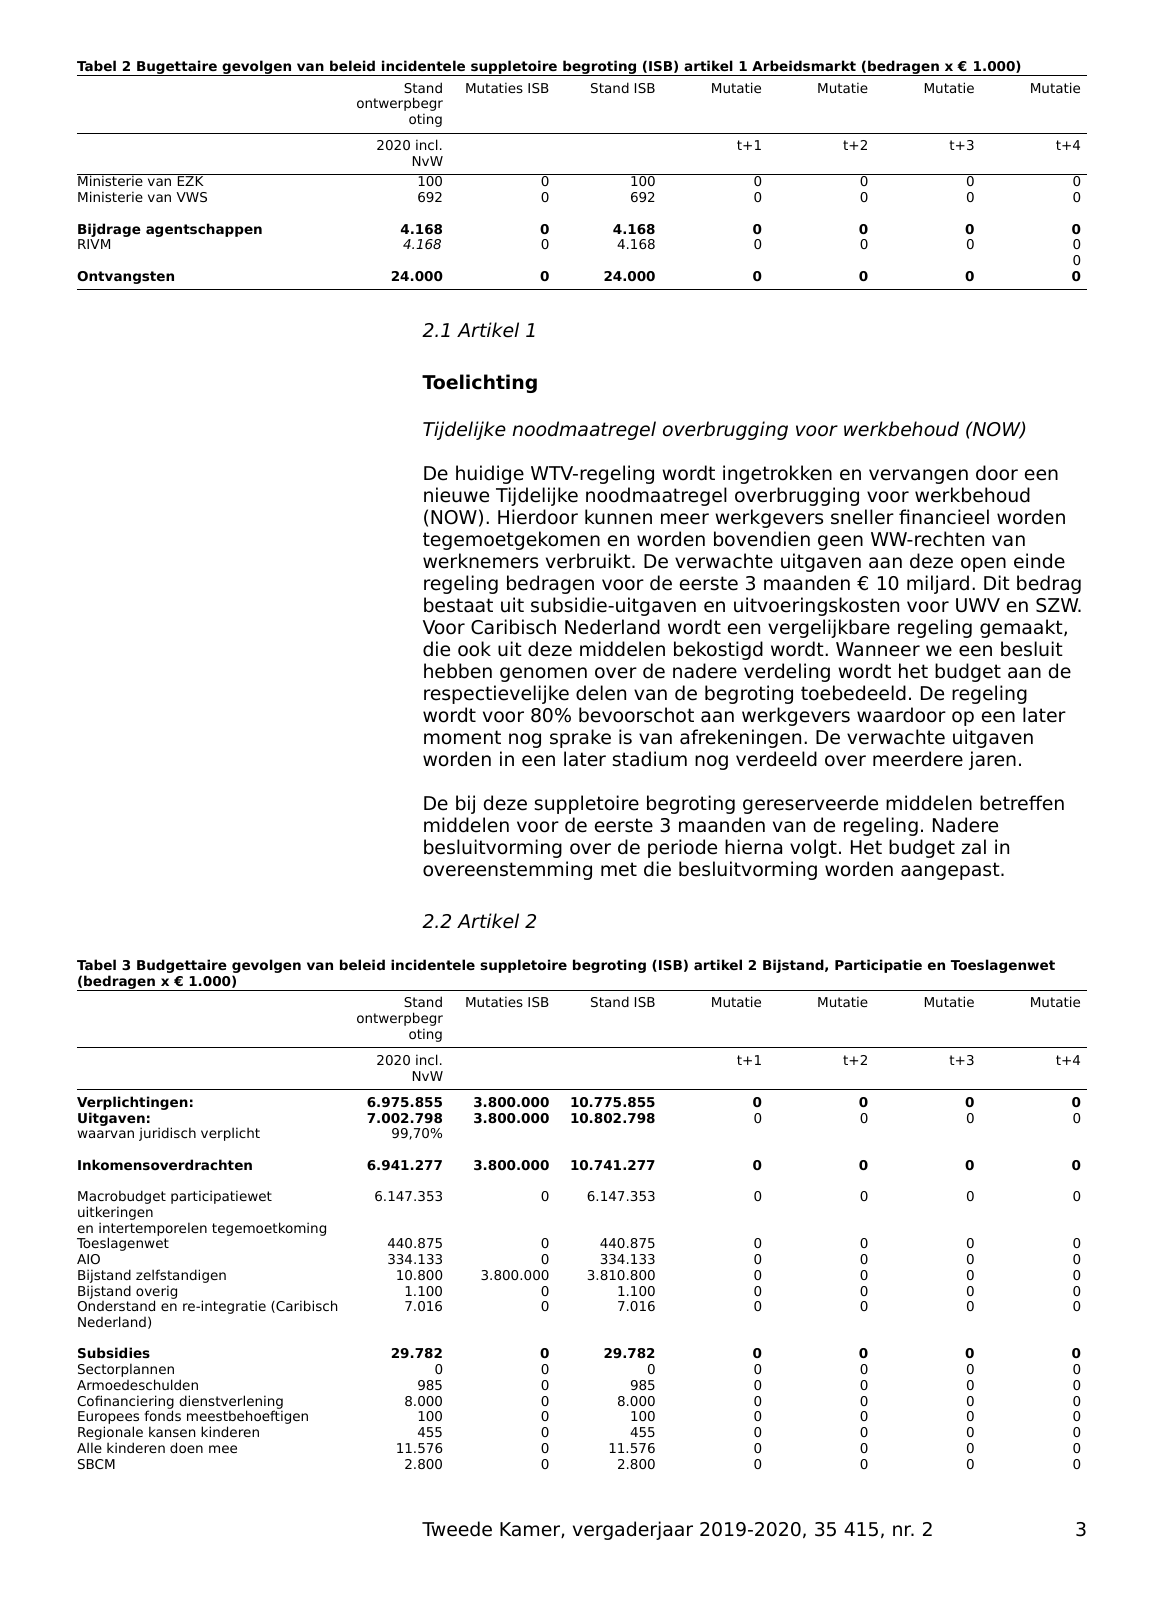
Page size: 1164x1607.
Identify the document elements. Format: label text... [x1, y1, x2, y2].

table_cell [449, 1142, 555, 1158]
table_cell 0 [661, 1362, 768, 1378]
table_cell 100 [555, 1409, 661, 1425]
table_cell [661, 1142, 768, 1158]
table_cell 99,70% [343, 1126, 449, 1142]
table_cell 0 [661, 1236, 768, 1252]
table_cell [555, 134, 661, 174]
table_cell 0 [874, 1268, 980, 1283]
table_cell 11.576 [343, 1441, 449, 1456]
table_cell 10.800 [343, 1268, 449, 1283]
table_cell 1.100 [343, 1284, 449, 1299]
table_cell [77, 1142, 342, 1158]
table_cell 29.782 [343, 1346, 449, 1362]
table_cell Mutatie [980, 991, 1087, 1047]
table_cell 0 [661, 175, 768, 190]
table_cell Onderstand en re-integratie (Caribisch Nederland) [77, 1299, 342, 1331]
table_cell 0 [768, 1409, 874, 1425]
table_cell 2.800 [343, 1456, 449, 1472]
table_cell 0 [661, 1268, 768, 1283]
table_cell 0 [343, 1362, 449, 1378]
table_cell Ontvangsten [77, 269, 342, 289]
text De bij deze suppletoire begroting gereserveerde middelen betreffen middelen voor de eerste 3 maanden van de regeling. Nadere besluitvorming over de periode hierna volgt. Het budget zal in overeenstemming met die besluitvorming worden aangepast. [422, 793, 1087, 881]
table_cell 8.000 [555, 1394, 661, 1409]
table_cell t+3 [874, 1048, 980, 1089]
table_cell Stand ontwerpbegroting [343, 991, 449, 1047]
table_cell 0 [874, 1362, 980, 1378]
table_cell [449, 1126, 555, 1142]
table_cell [343, 1221, 449, 1236]
table_cell 0 [768, 1268, 874, 1283]
table_cell 0 [661, 1425, 768, 1441]
table_cell [980, 1142, 1087, 1158]
text De huidige WTV-regeling wordt ingetrokken en vervangen door een nieuwe Tijdelijke noodmaatregel overbrugging voor werkbehoud (NOW). Hierdoor kunnen meer werkgevers sneller financieel worden tegemoetgekomen en worden bovendien geen WW-rechten van werknemers verbruikt. De verwachte uitgaven aan deze open einde regeling bedragen voor de eerste 3 maanden € 10 miljard. Dit bedrag bestaat uit subsidie-uitgaven en uitvoeringskosten voor UWV en SZW. Voor Caribisch Nederland wordt een vergelijkbare regeling gemaakt, die ook uit deze middelen bekostigd wordt. Wanneer we een besluit hebben genomen over de nadere verdeling wordt het budget aan de respectievelijke delen van de begroting toebedeeld. De regeling wordt voor 80% bevoorschot aan werkgevers waardoor op een later moment nog sprake is van afrekeningen. De verwachte uitgaven worden in een later stadium nog verdeeld over meerdere jaren. [422, 463, 1087, 771]
table_cell [874, 206, 980, 221]
subtitle Tijdelijke noodmaatregel overbrugging voor werkbehoud (NOW) [422, 419, 1087, 441]
table_cell [343, 1331, 449, 1346]
table_cell 0 [661, 1252, 768, 1268]
table_cell 6.941.277 [343, 1158, 449, 1173]
table_cell [768, 206, 874, 221]
table_cell [449, 1221, 555, 1236]
table_cell 0 [980, 1394, 1087, 1409]
subtitle Toelichting [422, 372, 1087, 394]
table_cell 4.168 [555, 221, 661, 237]
table_cell [77, 991, 342, 1047]
table_cell Mutatie [874, 76, 980, 132]
table_cell [449, 206, 555, 221]
table_cell 0 [874, 221, 980, 237]
table_cell 0 [449, 190, 555, 206]
table_cell 334.133 [555, 1252, 661, 1268]
table_cell t+4 [980, 134, 1087, 174]
table_cell 0 [449, 221, 555, 237]
table_cell 0 [768, 1252, 874, 1268]
table_cell [77, 206, 342, 221]
table_cell Stand ISB [555, 76, 661, 132]
table_cell 4.168 [343, 221, 449, 237]
table_cell [980, 1221, 1087, 1236]
table_cell 7.002.798 [343, 1110, 449, 1126]
table_cell 985 [555, 1378, 661, 1393]
table_cell Armoedeschulden [77, 1378, 342, 1393]
table_cell [874, 1331, 980, 1346]
table_cell 0 [449, 1362, 555, 1378]
subtitle 2.2 Artikel 2 [422, 911, 1087, 933]
table_header Tabel 3 Budgettaire gevolgen van beleid incidentele suppletoire begroting (ISB) artikel 2 Bijstand, Participatie en Toeslagenwet (bedragen x € 1.000) [77, 958, 1087, 989]
table_cell 0 [661, 1456, 768, 1472]
table_cell Mutaties ISB [449, 76, 555, 132]
table_cell [661, 1331, 768, 1346]
table_cell 0 [768, 1456, 874, 1472]
table_cell 6.975.855 [343, 1090, 449, 1110]
table_cell 0 [980, 1189, 1087, 1221]
table_cell 10.775.855 [555, 1090, 661, 1110]
table_cell 0 [449, 1236, 555, 1252]
table_cell Alle kinderen doen mee [77, 1441, 342, 1456]
table_cell 440.875 [555, 1236, 661, 1252]
table_cell 10.741.277 [555, 1158, 661, 1173]
table_cell 0 [874, 1346, 980, 1362]
table_cell 0 [449, 1409, 555, 1425]
table_cell 0 [980, 1158, 1087, 1173]
table_cell 11.576 [555, 1441, 661, 1456]
table_cell Uitgaven: [77, 1110, 342, 1126]
table_cell 0 [768, 1378, 874, 1393]
table_cell 0 [768, 1425, 874, 1441]
table_cell RIVM [77, 237, 342, 253]
table_cell 100 [555, 175, 661, 190]
table_cell t+2 [768, 1048, 874, 1089]
table_cell Bijdrage agentschappen [77, 221, 342, 237]
table_cell 0 [768, 190, 874, 206]
table_cell Inkomensoverdrachten [77, 1158, 342, 1173]
table_cell 0 [449, 1189, 555, 1221]
table_cell 100 [343, 1409, 449, 1425]
table_cell 0 [874, 1189, 980, 1221]
table_cell [77, 1173, 342, 1189]
table_cell [661, 1221, 768, 1236]
table_cell 0 [768, 269, 874, 289]
table_cell 0 [449, 175, 555, 190]
table_cell 29.782 [555, 1346, 661, 1362]
table_cell 0 [980, 1378, 1087, 1393]
table_cell 1.100 [555, 1284, 661, 1299]
table_cell 8.000 [343, 1394, 449, 1409]
table_cell 0 [449, 1456, 555, 1472]
table_cell Stand ISB [555, 991, 661, 1047]
table_cell Subsidies [77, 1346, 342, 1362]
table_cell 0 [661, 1158, 768, 1173]
table_cell Mutaties ISB [449, 991, 555, 1047]
table_cell [980, 1173, 1087, 1189]
table_cell 0 [874, 1378, 980, 1393]
table_cell 0 [661, 221, 768, 237]
table_cell 0 [449, 1378, 555, 1393]
table_cell 0 [874, 269, 980, 289]
table_cell t+1 [661, 1048, 768, 1089]
table_cell [768, 1221, 874, 1236]
table_cell 0 [874, 1394, 980, 1409]
table_cell 6.147.353 [343, 1189, 449, 1221]
table_cell 4.168 [555, 237, 661, 253]
table_cell 24.000 [555, 269, 661, 289]
table_cell 0 [661, 190, 768, 206]
table_cell 0 [874, 1299, 980, 1331]
table_cell [661, 253, 768, 269]
table_cell 10.802.798 [555, 1110, 661, 1126]
table_cell 0 [661, 1189, 768, 1221]
table_cell 0 [661, 1284, 768, 1299]
table_cell 0 [661, 1394, 768, 1409]
table_cell 0 [980, 1268, 1087, 1283]
table_cell 0 [661, 1090, 768, 1110]
table_cell 0 [874, 1456, 980, 1472]
table_cell [343, 1142, 449, 1158]
table_cell Mutatie [768, 991, 874, 1047]
table_cell 3.800.000 [449, 1268, 555, 1283]
table_cell 0 [980, 1456, 1087, 1472]
table_cell 24.000 [343, 269, 449, 289]
table_cell 0 [449, 1299, 555, 1331]
table_cell [874, 1126, 980, 1142]
table_cell [874, 253, 980, 269]
table_cell 0 [980, 237, 1087, 253]
table_cell en intertemporelen tegemoetkoming [77, 1221, 342, 1236]
table_cell Europees fonds meestbehoeftigen [77, 1409, 342, 1425]
table_cell [343, 253, 449, 269]
table_cell 455 [343, 1425, 449, 1441]
table_cell 3.800.000 [449, 1158, 555, 1173]
table_cell [449, 253, 555, 269]
table_cell [555, 253, 661, 269]
table_cell Ministerie van VWS [77, 190, 342, 206]
table_cell Regionale kansen kinderen [77, 1425, 342, 1441]
table_cell [555, 206, 661, 221]
table_cell 0 [980, 1362, 1087, 1378]
table_cell 0 [980, 1110, 1087, 1126]
table_cell 0 [768, 237, 874, 253]
table_cell [980, 1331, 1087, 1346]
table_cell [449, 1331, 555, 1346]
table_cell Ministerie van EZK [77, 175, 342, 190]
table_cell Sectorplannen [77, 1362, 342, 1378]
table_cell [77, 253, 342, 269]
table_cell 0 [980, 253, 1087, 269]
table_cell 334.133 [343, 1252, 449, 1268]
table_cell 0 [980, 1284, 1087, 1299]
table_cell [449, 1048, 555, 1089]
table_cell [555, 1126, 661, 1142]
table_cell 0 [661, 1409, 768, 1425]
table_cell 0 [874, 237, 980, 253]
table_cell Toeslagenwet [77, 1236, 342, 1252]
table_cell 2020 incl. NvW [343, 134, 449, 174]
table_cell 0 [661, 1378, 768, 1393]
table_cell 0 [980, 1252, 1087, 1268]
subtitle 2.1 Artikel 1 [422, 320, 1087, 342]
table_cell 0 [874, 1158, 980, 1173]
table_cell [768, 1142, 874, 1158]
table_cell 0 [768, 1441, 874, 1456]
table_cell 0 [980, 1425, 1087, 1441]
table_cell [555, 1142, 661, 1158]
table_cell 0 [768, 1394, 874, 1409]
table_cell 0 [449, 1252, 555, 1268]
table_cell 0 [980, 1236, 1087, 1252]
table_cell 3.800.000 [449, 1090, 555, 1110]
table_cell 0 [874, 1409, 980, 1425]
table_cell Stand ontwerpbegroting [343, 76, 449, 132]
table_cell [768, 1126, 874, 1142]
table_cell waarvan juridisch verplicht [77, 1126, 342, 1142]
table_cell Macrobudget participatiewet uitkeringen [77, 1189, 342, 1221]
table_cell 0 [980, 1346, 1087, 1362]
table_cell [555, 1331, 661, 1346]
table_cell 0 [661, 1441, 768, 1456]
table_cell [874, 1221, 980, 1236]
table_cell 3.810.800 [555, 1268, 661, 1283]
table_cell Bijstand overig [77, 1284, 342, 1299]
table_cell [661, 1126, 768, 1142]
table_cell Mutatie [661, 76, 768, 132]
table_cell Bijstand zelfstandigen [77, 1268, 342, 1283]
table_cell 0 [449, 237, 555, 253]
table_cell 0 [874, 1441, 980, 1456]
table_cell [661, 206, 768, 221]
table_cell [449, 134, 555, 174]
table_cell 0 [874, 1284, 980, 1299]
table_cell 0 [661, 269, 768, 289]
table_cell [768, 1173, 874, 1189]
table_cell 0 [449, 1284, 555, 1299]
table_cell 2020 incl. NvW [343, 1048, 449, 1089]
table_cell t+3 [874, 134, 980, 174]
table_cell Mutatie [768, 76, 874, 132]
table_cell 0 [980, 175, 1087, 190]
table_cell 0 [768, 1090, 874, 1110]
table_cell 0 [980, 221, 1087, 237]
table_cell [980, 206, 1087, 221]
table_cell 0 [874, 1425, 980, 1441]
table_cell [661, 1173, 768, 1189]
table_cell [555, 1221, 661, 1236]
table_cell [980, 1126, 1087, 1142]
table_cell t+1 [661, 134, 768, 174]
table_cell [343, 206, 449, 221]
table_cell 0 [980, 1090, 1087, 1110]
table_cell 0 [661, 237, 768, 253]
table_cell 0 [768, 175, 874, 190]
table_cell 0 [874, 175, 980, 190]
table_cell 0 [661, 1110, 768, 1126]
table_cell 0 [661, 1299, 768, 1331]
table_cell 0 [874, 1110, 980, 1126]
table_cell 0 [768, 1346, 874, 1362]
table_cell [77, 76, 342, 132]
table_cell 6.147.353 [555, 1189, 661, 1221]
table_cell 100 [343, 175, 449, 190]
table_cell 0 [555, 1362, 661, 1378]
table_cell [874, 1173, 980, 1189]
table_cell Mutatie [980, 76, 1087, 132]
table_cell 0 [980, 1409, 1087, 1425]
table_cell SBCM [77, 1456, 342, 1472]
table_cell 0 [449, 269, 555, 289]
table_cell 0 [449, 1394, 555, 1409]
table_cell t+4 [980, 1048, 1087, 1089]
table_cell 0 [768, 1284, 874, 1299]
table_cell 0 [980, 269, 1087, 289]
table_cell 0 [768, 1158, 874, 1173]
table_cell 0 [449, 1346, 555, 1362]
table_cell AIO [77, 1252, 342, 1268]
table_header Tabel 2 Bugettaire gevolgen van beleid incidentele suppletoire begroting (ISB) artikel 1 Arbeidsmarkt (bedragen x € 1.000) [77, 59, 1087, 75]
table_cell [768, 1331, 874, 1346]
table_cell [768, 253, 874, 269]
table_cell 7.016 [343, 1299, 449, 1331]
table_cell 0 [661, 1346, 768, 1362]
table_cell 0 [980, 1441, 1087, 1456]
table_cell 0 [874, 190, 980, 206]
table_cell 0 [449, 1441, 555, 1456]
table_cell 0 [449, 1425, 555, 1441]
table_cell [77, 1331, 342, 1346]
table_cell 3.800.000 [449, 1110, 555, 1126]
table_cell Cofinanciering dienstverlening [77, 1394, 342, 1409]
table_cell 0 [768, 1236, 874, 1252]
table_cell 0 [768, 1110, 874, 1126]
table_cell 2.800 [555, 1456, 661, 1472]
table_cell [555, 1173, 661, 1189]
table_cell 455 [555, 1425, 661, 1441]
table_cell 440.875 [343, 1236, 449, 1252]
table_cell [77, 134, 342, 174]
table_cell Verplichtingen: [77, 1090, 342, 1110]
table_cell Mutatie [661, 991, 768, 1047]
table_cell 0 [768, 1299, 874, 1331]
table_cell 0 [874, 1090, 980, 1110]
table_cell [449, 1173, 555, 1189]
table_cell 0 [874, 1252, 980, 1268]
table_cell 692 [555, 190, 661, 206]
table_cell Mutatie [874, 991, 980, 1047]
table_cell [555, 1048, 661, 1089]
table_cell 0 [980, 1299, 1087, 1331]
table_cell 7.016 [555, 1299, 661, 1331]
table_cell 4.168 [343, 237, 449, 253]
table_cell 0 [874, 1236, 980, 1252]
table_cell 692 [343, 190, 449, 206]
table_cell 985 [343, 1378, 449, 1393]
table_cell 0 [980, 190, 1087, 206]
table_cell [874, 1142, 980, 1158]
table_cell 0 [768, 1189, 874, 1221]
table_cell [343, 1173, 449, 1189]
table_cell t+2 [768, 134, 874, 174]
table_cell [77, 1048, 342, 1089]
table_cell 0 [768, 221, 874, 237]
table_cell 0 [768, 1362, 874, 1378]
